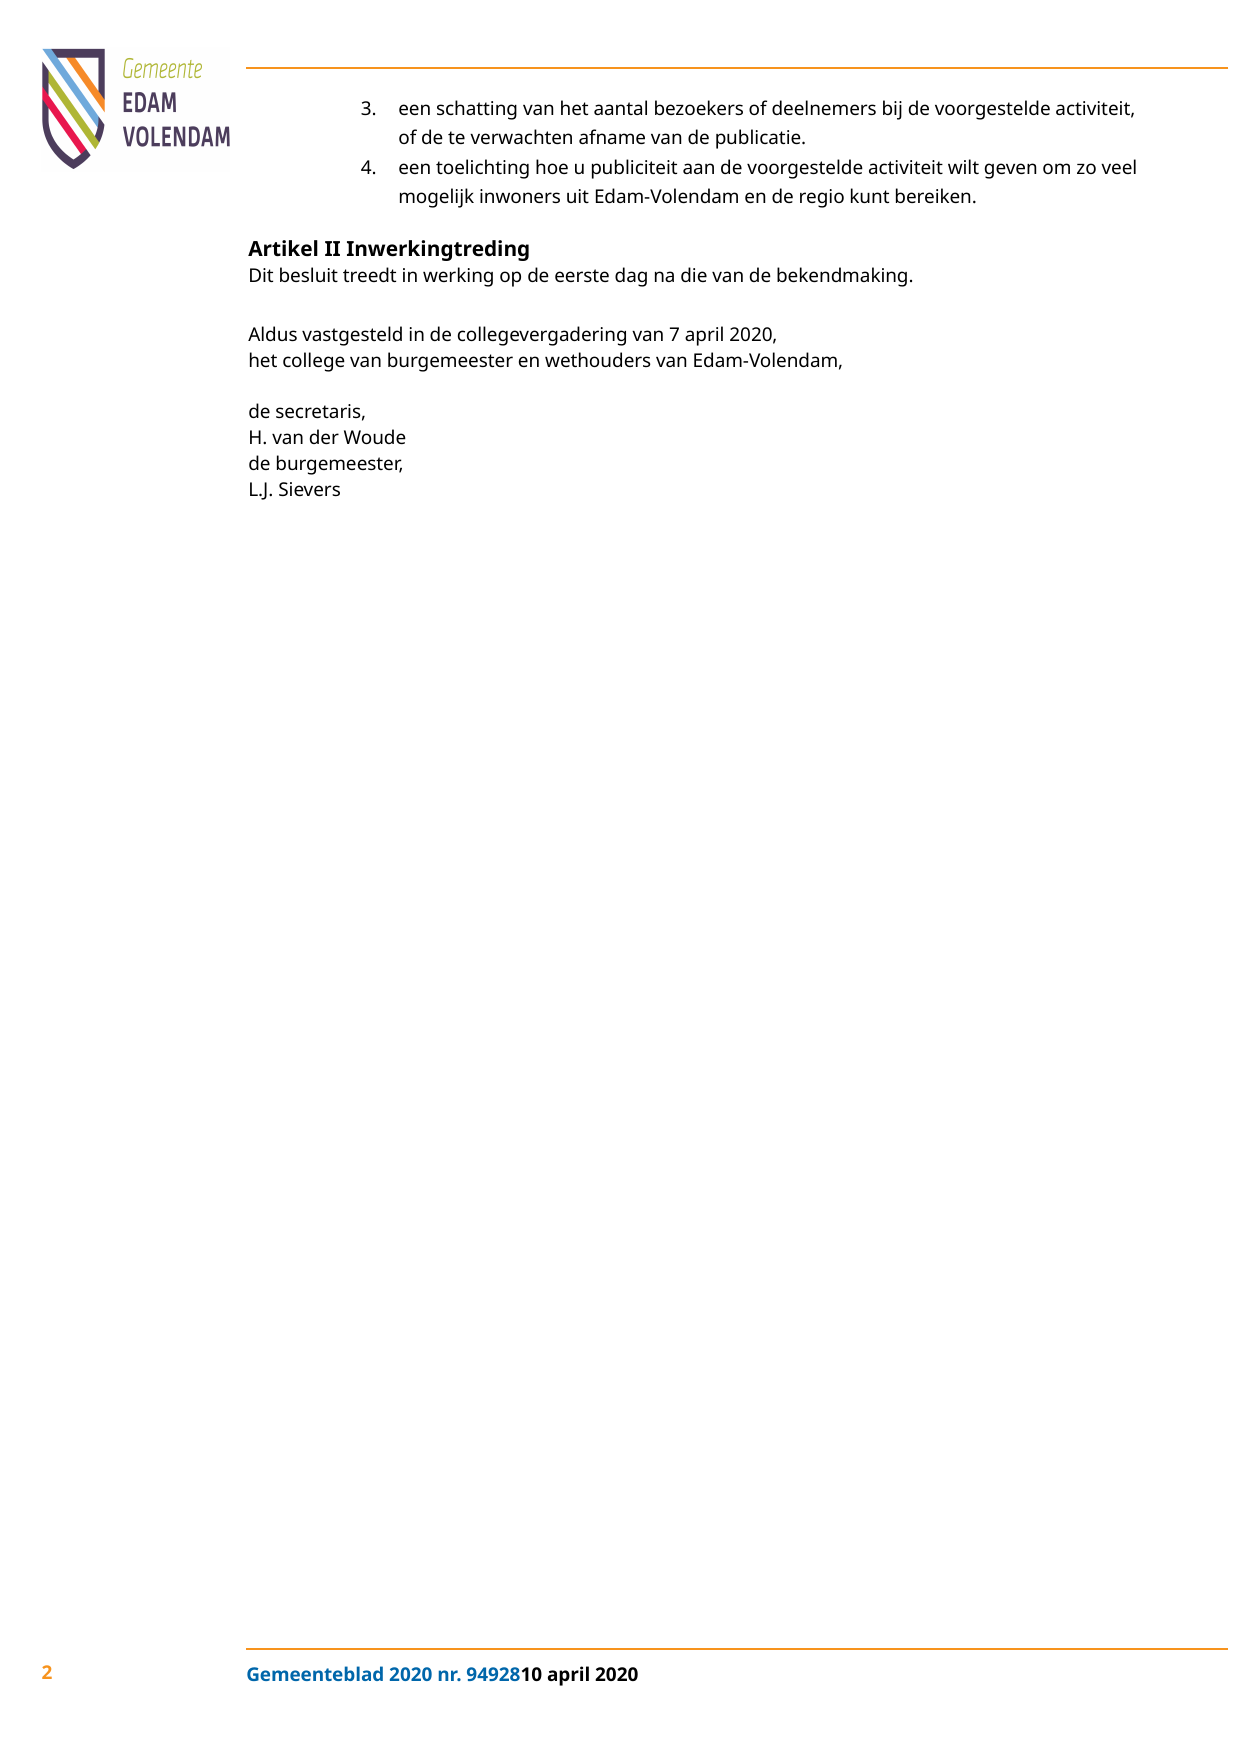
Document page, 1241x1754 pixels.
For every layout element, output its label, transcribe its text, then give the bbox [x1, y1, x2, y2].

text de burgemeester, [248, 450, 1152, 476]
text Dit besluit treedt in werking op de eerste dag na die van de bekendmaking. [248, 262, 1152, 288]
picture [41, 47, 231, 172]
text Aldus vastgesteld in de collegevergadering van 7 april 2020, [248, 322, 1152, 347]
text L.J. Sievers [248, 476, 1152, 502]
list een toelichting hoe u publiciteit aan de voorgestelde activiteit wilt geven om zo veel mogelijk inwoners uit Edam-Volendam en de regio kunt bereiken. [361, 154, 1152, 209]
text de secretaris, [248, 399, 1152, 424]
list een schatting van het aantal bezoekers of deelnemers bij de voorgestelde activiteit, of de te verwachten afname van de publicatie. [361, 95, 1152, 150]
text H. van der Woude [248, 424, 1152, 450]
text Artikel II Inwerkingtreding [248, 234, 1152, 262]
text het college van burgemeester en wethouders van Edam-Volendam, [248, 347, 1152, 373]
